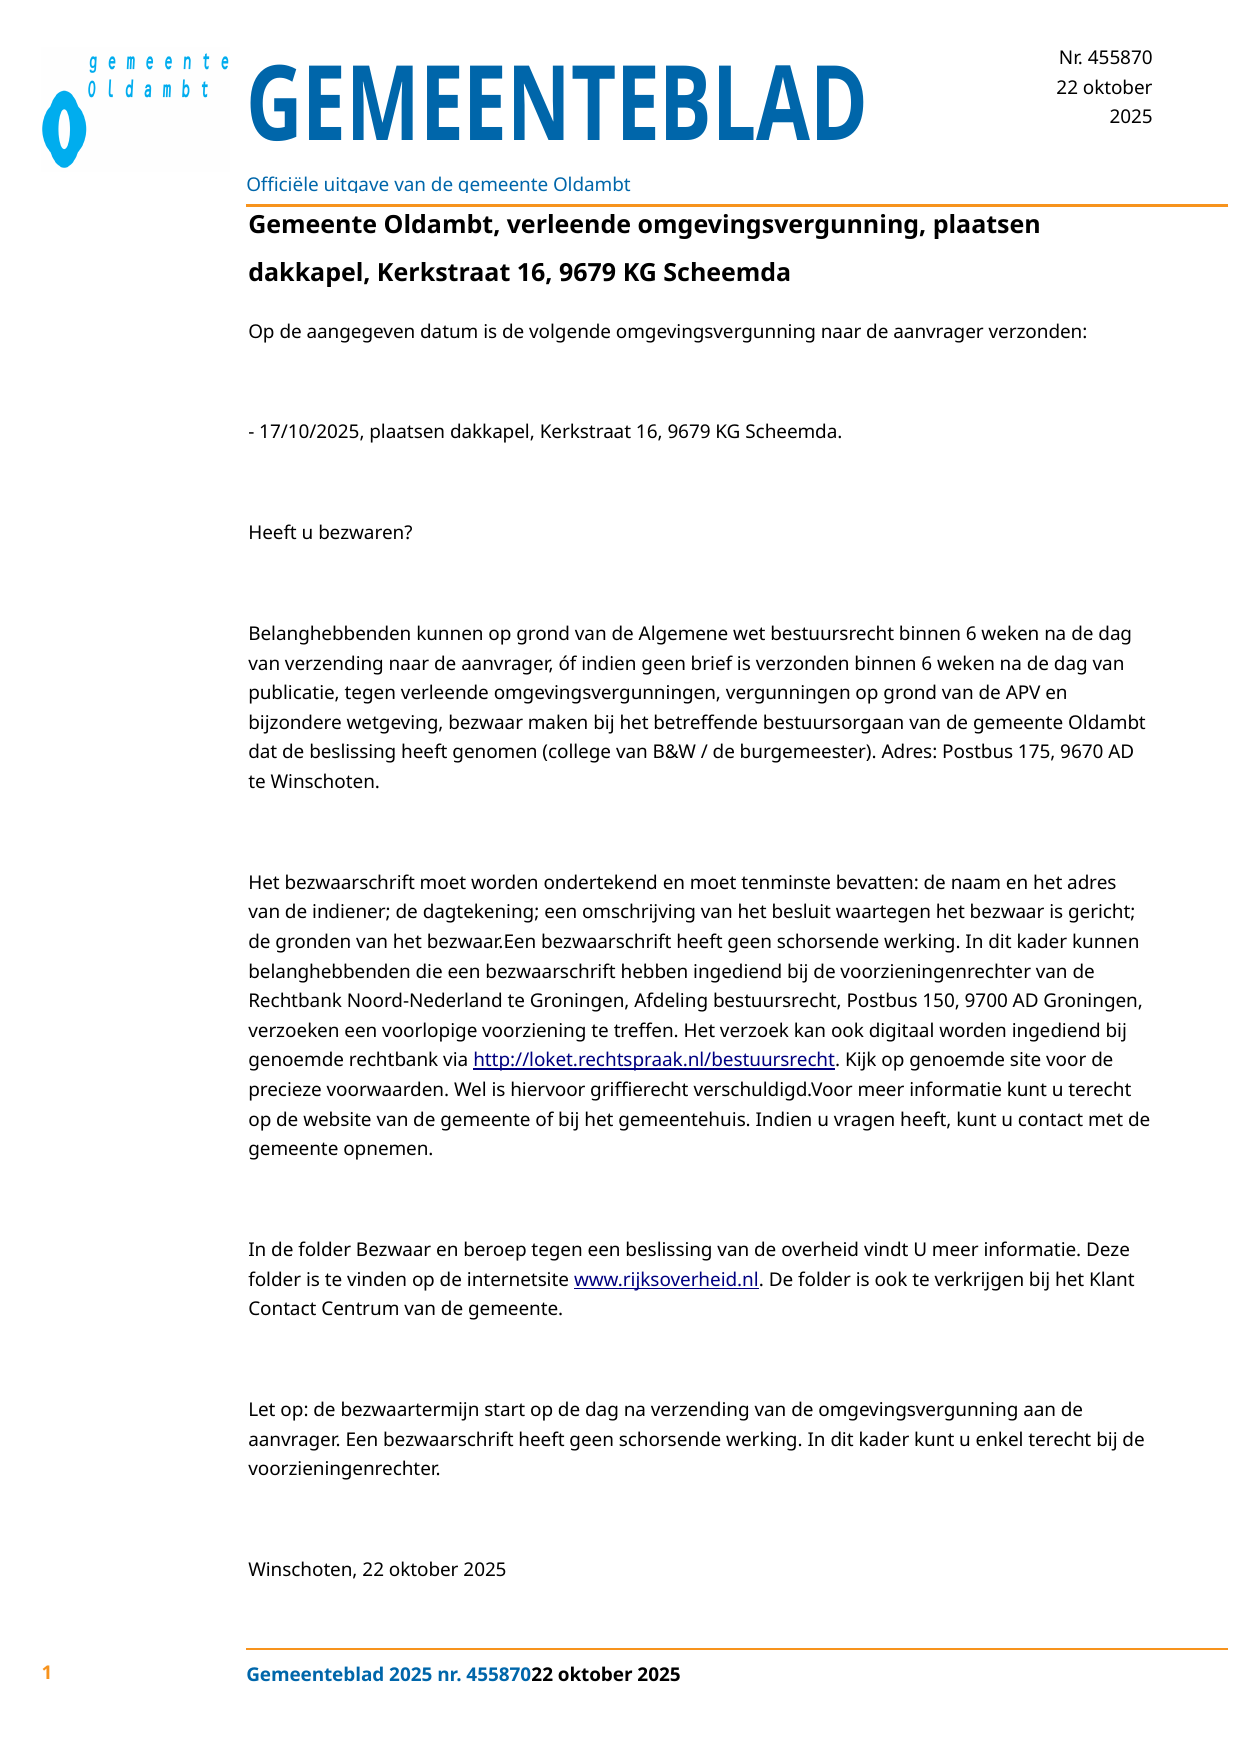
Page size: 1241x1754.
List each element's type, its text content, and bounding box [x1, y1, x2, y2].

text - 17/10/2025, plaatsen dakkapel, Kerkstraat 16, 9679 KG Scheemda. [248, 419, 1152, 444]
text Belanghebbenden kunnen op grond van de Algemene wet bestuursrecht binnen 6 weken na de dag van verzending naar de aanvrager, óf indien geen brief is verzonden binnen 6 weken na de dag van publicatie, tegen verleende omgevingsvergunningen, vergunningen op grond van de APV en bijzondere wetgeving, bezwaar maken bij het betreffende bestuursorgaan van de gemeente Oldambt dat de beslissing heeft genomen (college van B&W / de burgemeester). Adres: Postbus 175, 9670 AD te Winschoten. [248, 620, 1152, 794]
text In de folder Bezwaar en beroep tegen een beslissing van de overheid vindt U meer informatie. Deze folder is te vinden op de internetsite www.rijksoverheid.nl. De folder is ook te verkrijgen bij het Klant Contact Centrum van de gemeente. [248, 1236, 1152, 1321]
picture [41, 47, 231, 172]
text Gemeente Oldambt, verleende omgevingsvergunning, plaatsen dakkapel, Kerkstraat 16, 9679 KG Scheemda [248, 207, 1152, 288]
text Heeft u bezwaren? [248, 519, 1152, 545]
text Let op: de bezwaartermijn start op de dag na verzending van de omgevingsvergunning aan de aanvrager. Een bezwaarschrift heeft geen schorsende werking. In dit kader kunt u enkel terecht bij de voorzieningenrechter. [248, 1396, 1152, 1481]
text Het bezwaarschrift moet worden ondertekend en moet tenminste bevatten: de naam en het adres van de indiener; de dagtekening; een omschrijving van het besluit waartegen het bezwaar is gericht; de gronden van het bezwaar.Een bezwaarschrift heeft geen schorsende werking. In dit kader kunnen belanghebbenden die een bezwaarschrift hebben ingediend bij de voorzieningenrechter van de Rechtbank Noord-Nederland te Groningen, Afdeling bestuursrecht, Postbus 150, 9700 AD Groningen, verzoeken een voorlopige voorziening te treffen. Het verzoek kan ook digitaal worden ingediend bij genoemde rechtbank via http://loket.rechtspraak.nl/bestuursrecht. Kijk op genoemde site voor de precieze voorwaarden. Wel is hiervoor griffierecht verschuldigd.Voor meer informatie kunt u terecht op de website van de gemeente of bij het gemeentehuis. Indien u vragen heeft, kunt u contact met de gemeente opnemen. [248, 869, 1152, 1161]
text Winschoten, 22 oktober 2025 [248, 1556, 1152, 1582]
text Op de aangegeven datum is de volgende omgevingsvergunning naar de aanvrager verzonden: [248, 318, 1152, 344]
